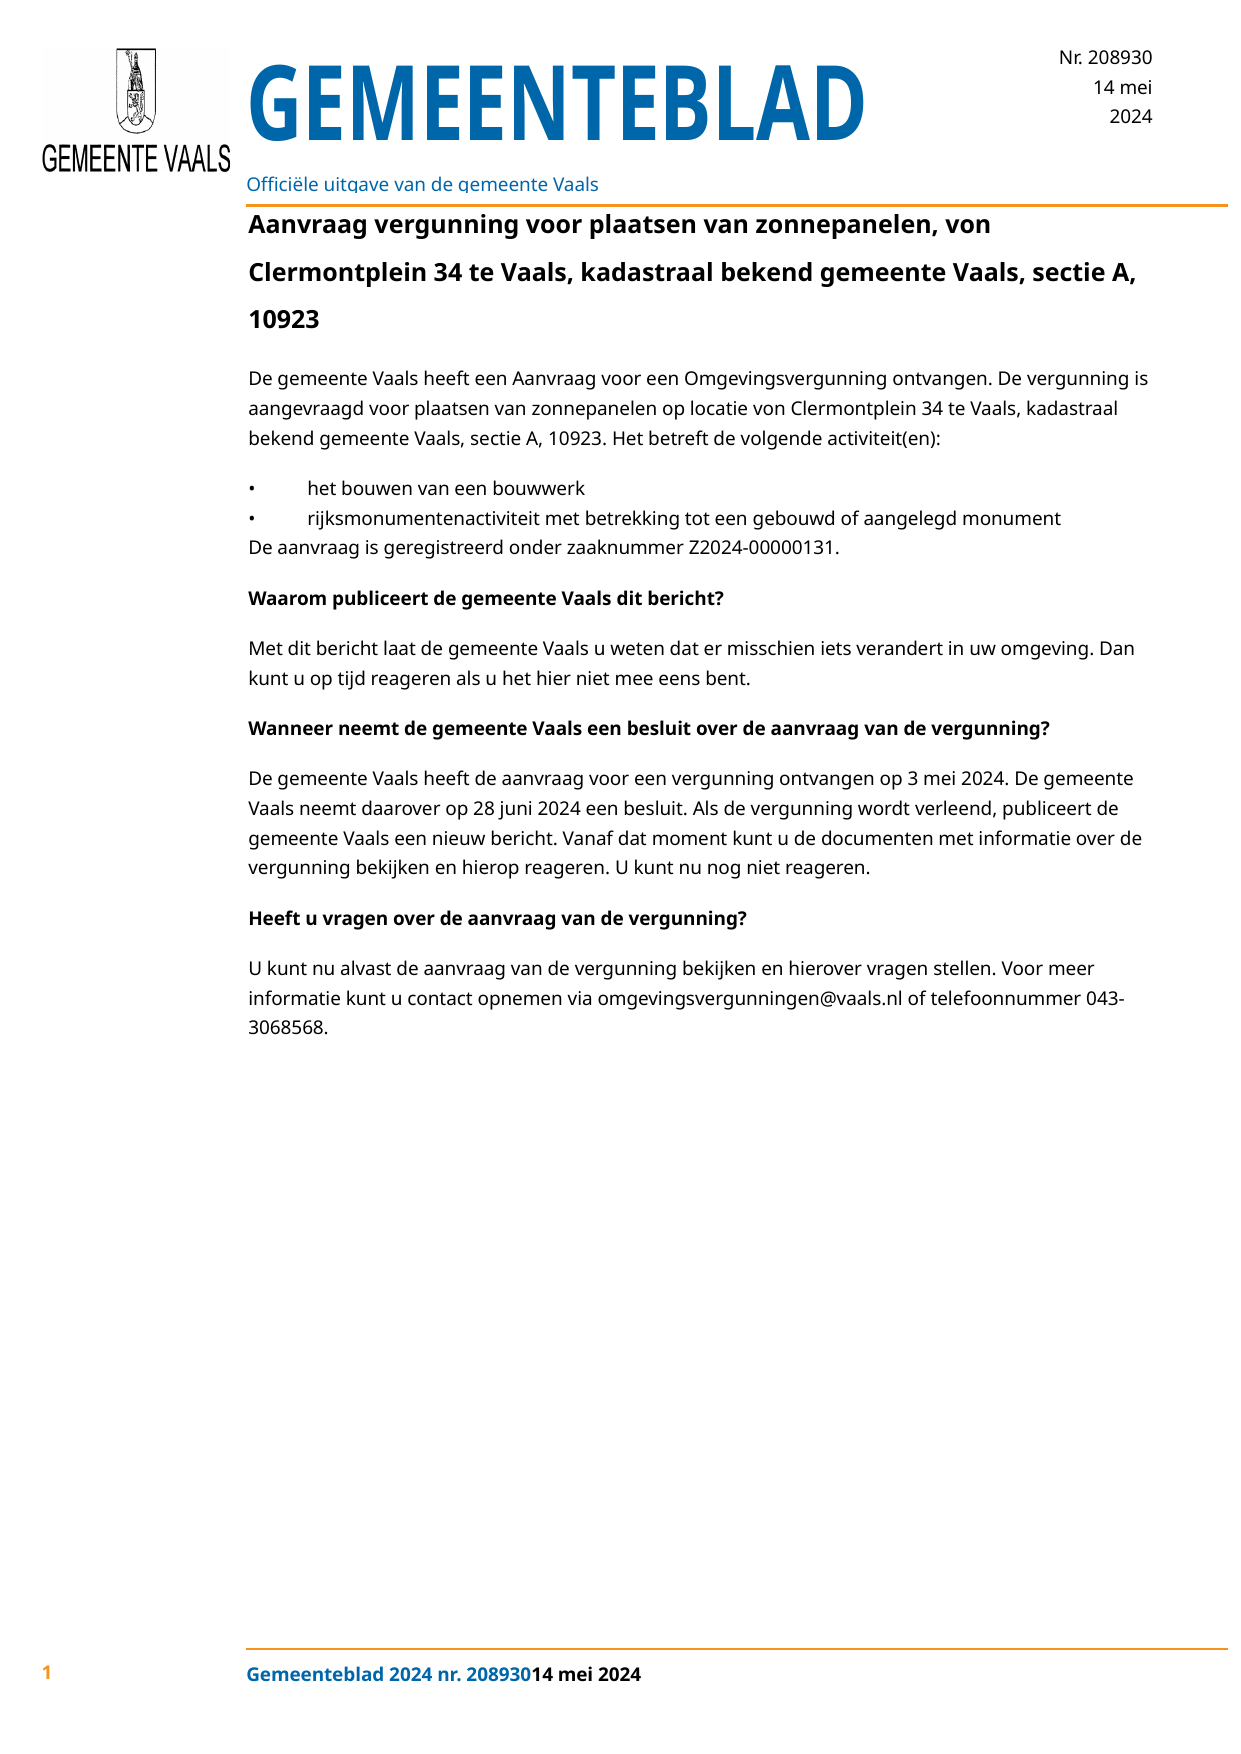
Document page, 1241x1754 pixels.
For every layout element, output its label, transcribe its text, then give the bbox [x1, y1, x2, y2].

text Wanneer neemt de gemeente Vaals een besluit over de aanvraag van de vergunning? [248, 715, 1152, 741]
text Heeft u vragen over de aanvraag van de vergunning? [248, 905, 1152, 930]
list rijksmonumentenactiviteit met betrekking tot een gebouwd of aangelegd monument [248, 505, 1152, 530]
text De aanvraag is geregistreerd onder zaaknummer Z2024-00000131. [248, 534, 1152, 560]
list het bouwen van een bouwwerk [248, 475, 1152, 501]
text De gemeente Vaals heeft de aanvraag voor een vergunning ontvangen op 3 mei 2024. De gemeente Vaals neemt daarover op 28 juni 2024 een besluit. Als de vergunning wordt verleend, publiceert de gemeente Vaals een nieuw bericht. Vanaf dat moment kunt u de documenten met informatie over de vergunning bekijken en hierop reageren. U kunt nu nog niet reageren. [248, 766, 1152, 880]
text De gemeente Vaals heeft een Aanvraag voor een Omgevingsvergunning ontvangen. De vergunning is aangevraagd voor plaatsen van zonnepanelen op locatie von Clermontplein 34 te Vaals, kadastraal bekend gemeente Vaals, sectie A, 10923. Het betreft de volgende activiteit(en): [248, 366, 1152, 450]
text Aanvraag vergunning voor plaatsen van zonnepanelen, von Clermontplein 34 te Vaals, kadastraal bekend gemeente Vaals, sectie A, 10923 [248, 207, 1152, 336]
text Waarom publiceert de gemeente Vaals dit bericht? [248, 585, 1152, 610]
picture [41, 47, 231, 172]
text Met dit bericht laat de gemeente Vaals u weten dat er misschien iets verandert in uw omgeving. Dan kunt u op tijd reageren als u het hier niet mee eens bent. [248, 635, 1152, 690]
text U kunt nu alvast de aanvraag van de vergunning bekijken en hierover vragen stellen. Voor meer informatie kunt u contact opnemen via omgevingsvergunningen@vaals.nl of telefoonnummer 043-3068568. [248, 955, 1152, 1040]
